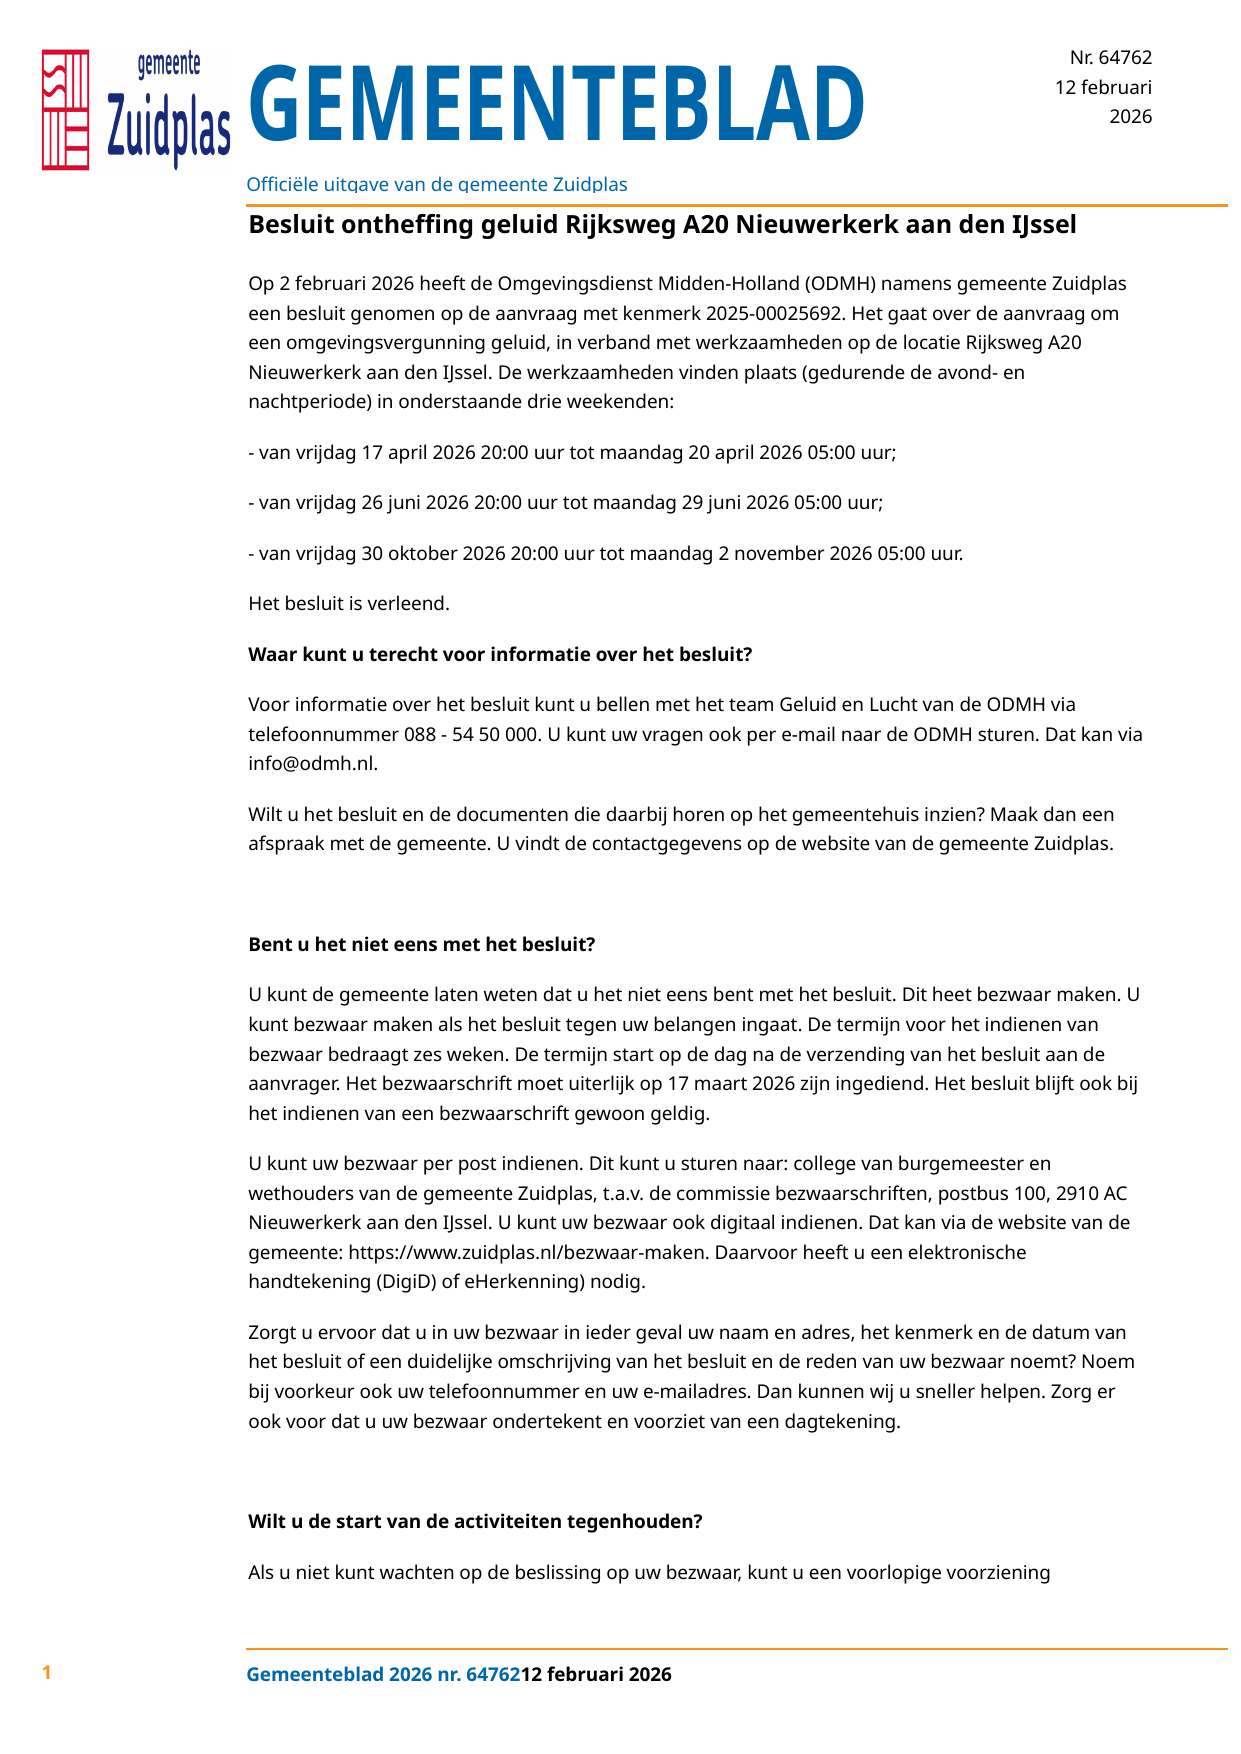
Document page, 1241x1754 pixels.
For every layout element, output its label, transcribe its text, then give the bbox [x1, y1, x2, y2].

text Zorgt u ervoor dat u in uw bezwaar in ieder geval uw naam en adres, het kenmerk en de datum van het besluit of een duidelijke omschrijving van het besluit en de reden van uw bezwaar noemt? Noem bij voorkeur ook uw telefoonnummer en uw e-mailadres. Dan kunnen wij u sneller helpen. Zorg er ook voor dat u uw bezwaar ondertekent en voorziet van een dagtekening. [248, 1319, 1152, 1433]
text U kunt de gemeente laten weten dat u het niet eens bent met het besluit. Dit heet bezwaar maken. U kunt bezwaar maken als het besluit tegen uw belangen ingaat. De termijn voor het indienen van bezwaar bedraagt zes weken. De termijn start op de dag na de verzending van het besluit aan de aanvrager. Het bezwaarschrift moet uiterlijk op 17 maart 2026 zijn ingediend. Het besluit blijft ook bij het indienen van een bezwaarschrift gewoon geldig. [248, 982, 1152, 1126]
picture [41, 47, 231, 172]
text Waar kunt u terecht voor informatie over het besluit? [248, 641, 1152, 666]
text - van vrijdag 26 juni 2026 20:00 uur tot maandag 29 juni 2026 05:00 uur; [248, 489, 1152, 515]
text Bent u het niet eens met het besluit? [248, 931, 1152, 957]
text Wilt u het besluit en de documenten die daarbij horen op het gemeentehuis inzien? Maak dan een afspraak met de gemeente. U vindt de contactgegevens op de website van de gemeente Zuidplas. [248, 801, 1152, 856]
text Voor informatie over het besluit kunt u bellen met het team Geluid en Lucht van de ODMH via telefoonnummer 088 - 54 50 000. U kunt uw vragen ook per e-mail naar de ODMH sturen. Dat kan via info@odmh.nl. [248, 691, 1152, 776]
text Het besluit is verleend. [248, 590, 1152, 616]
text - van vrijdag 30 oktober 2026 20:00 uur tot maandag 2 november 2026 05:00 uur. [248, 540, 1152, 566]
text U kunt uw bezwaar per post indienen. Dit kunt u sturen naar: college van burgemeester en wethouders van de gemeente Zuidplas, t.a.v. de commissie bezwaarschriften, postbus 100, 2910 AC Nieuwerkerk aan den IJssel. U kunt uw bezwaar ook digitaal indienen. Dat kan via de website van de gemeente: https://www.zuidplas.nl/bezwaar-maken. Daarvoor heeft u een elektronische handtekening (DigiD) of eHerkenning) nodig. [248, 1150, 1152, 1294]
text Op 2 februari 2026 heeft de Omgevingsdienst Midden-Holland (ODMH) namens gemeente Zuidplas een besluit genomen op de aanvraag met kenmerk 2025-00025692. Het gaat over de aanvraag om een omgevingsvergunning geluid, in verband met werkzaamheden op de locatie Rijksweg A20 Nieuwerkerk aan den IJssel. De werkzaamheden vinden plaats (gedurende de avond- en nachtperiode) in onderstaande drie weekenden: [248, 270, 1152, 414]
text Wilt u de start van de activiteiten tegenhouden? [248, 1509, 1152, 1534]
text Besluit ontheffing geluid Rijksweg A20 Nieuwerkerk aan den IJssel [248, 207, 1152, 241]
text Als u niet kunt wachten op de beslissing op uw bezwaar, kunt u een voorlopige voorziening [248, 1559, 1152, 1585]
text - van vrijdag 17 april 2026 20:00 uur tot maandag 20 april 2026 05:00 uur; [248, 439, 1152, 465]
